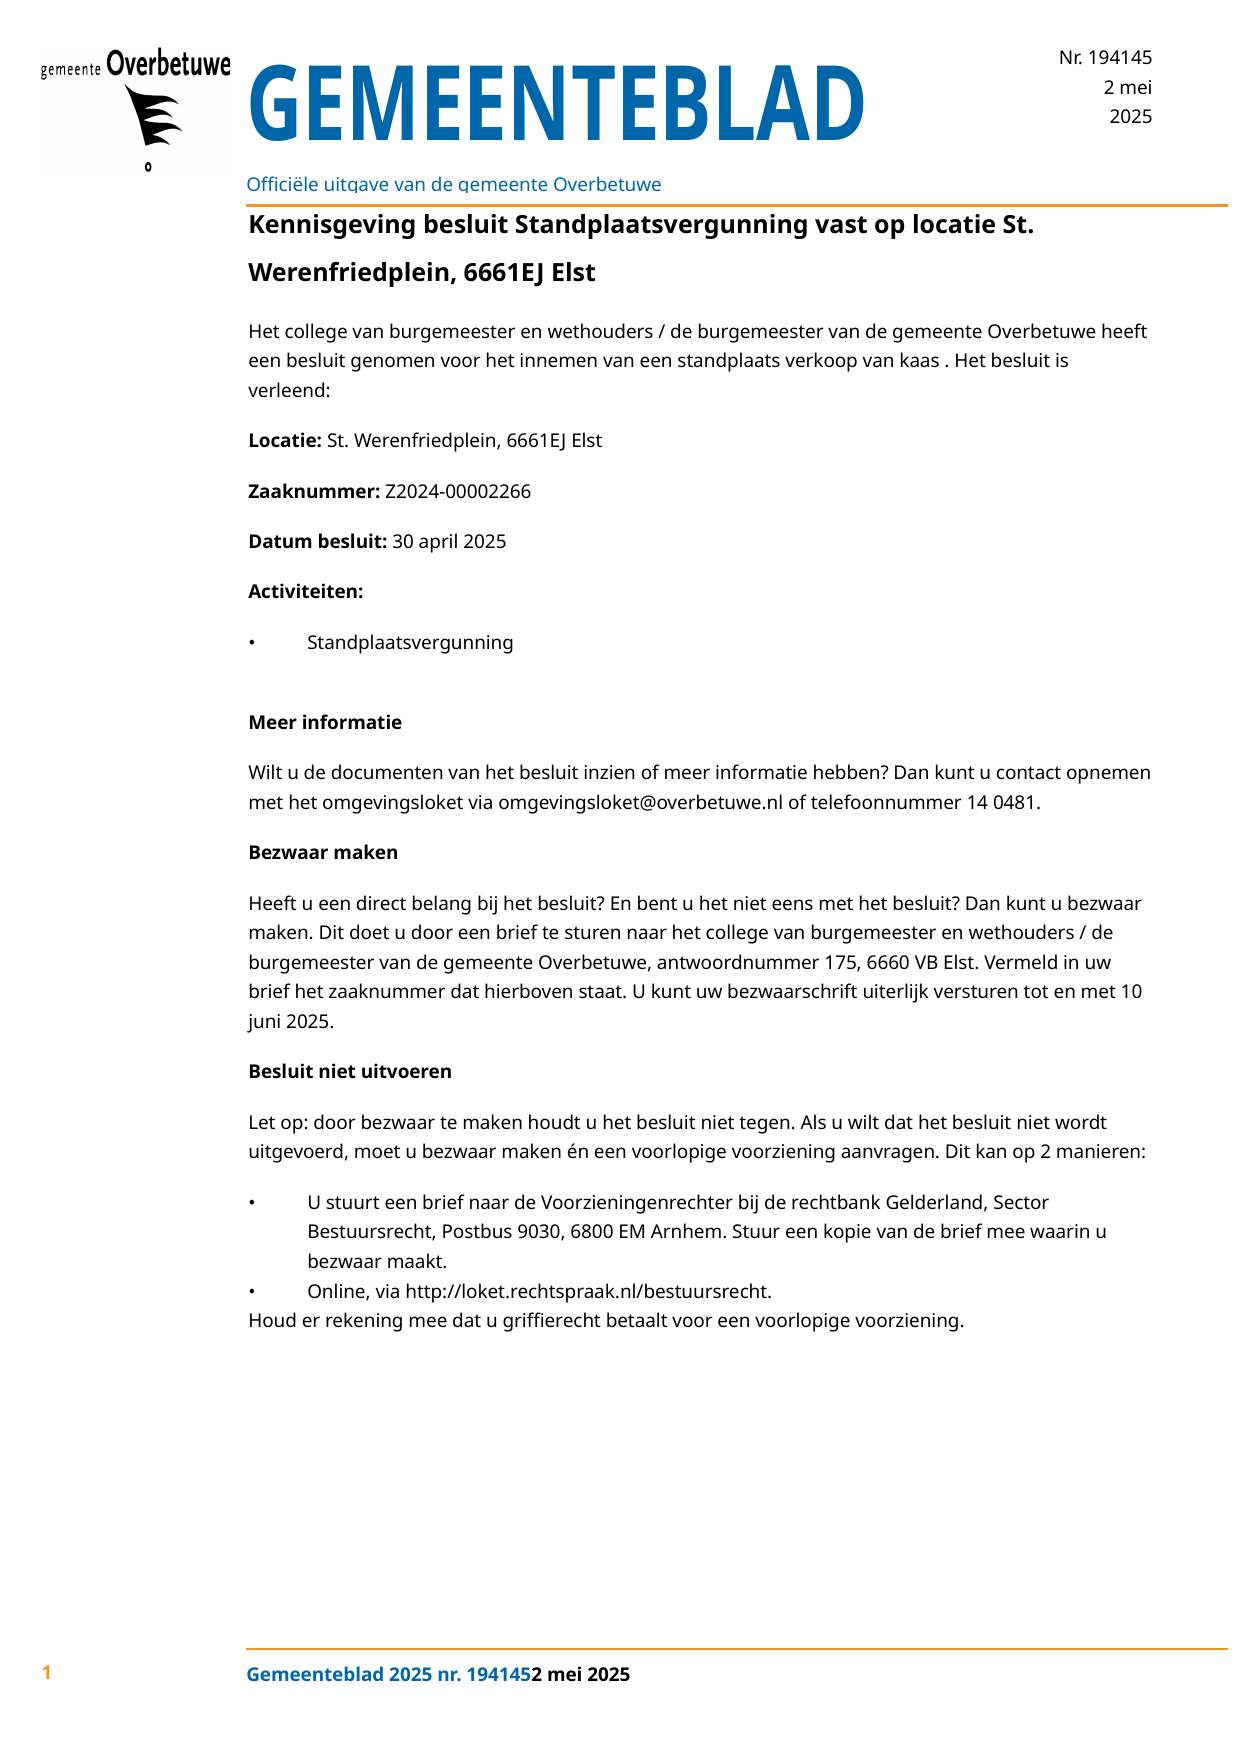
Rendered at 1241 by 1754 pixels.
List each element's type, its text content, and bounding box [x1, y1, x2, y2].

text Houd er rekening mee dat u griffierecht betaalt voor een voorlopige voorziening. [248, 1307, 1152, 1333]
text Locatie: St. Werenfriedplein, 6661EJ Elst [248, 427, 1152, 453]
text Heeft u een direct belang bij het besluit? En bent u het niet eens met het besluit? Dan kunt u bezwaar maken. Dit doet u door een brief te sturen naar het college van burgemeester en wethouders / de burgemeester van de gemeente Overbetuwe, antwoordnummer 175, 6660 VB Elst. Vermeld in uw brief het zaaknummer dat hierboven staat. U kunt uw bezwaarschrift uiterlijk versturen tot en met 10 juni 2025. [248, 890, 1152, 1034]
text Bezwaar maken [248, 839, 1152, 865]
picture [41, 47, 231, 172]
text Meer informatie [248, 709, 1152, 735]
text Activiteiten: [248, 579, 1152, 604]
list Online, via http://loket.rechtspraak.nl/bestuursrecht. [248, 1278, 1152, 1304]
text Kennisgeving besluit Standplaatsvergunning vast op locatie St. Werenfriedplein, 6661EJ Elst [248, 207, 1152, 288]
text Besluit niet uitvoeren [248, 1059, 1152, 1084]
text Het college van burgemeester en wethouders / de burgemeester van de gemeente Overbetuwe heeft een besluit genomen voor het innemen van een standplaats verkoop van kaas . Het besluit is verleend: [248, 318, 1152, 403]
list Standplaatsvergunning [248, 629, 1152, 655]
text Datum besluit: 30 april 2025 [248, 528, 1152, 554]
list U stuurt een brief naar de Voorzieningenrechter bij de rechtbank Gelderland, Sector Bestuursrecht, Postbus 9030, 6800 EM Arnhem. Stuur een kopie van de brief mee waarin u bezwaar maakt. [248, 1189, 1152, 1274]
text Wilt u de documenten van het besluit inzien of meer informatie hebben? Dan kunt u contact opnemen met het omgevingsloket via omgevingsloket@overbetuwe.nl of telefoonnummer 14 0481. [248, 759, 1152, 815]
text Zaaknummer: Z2024-00002266 [248, 478, 1152, 504]
text Let op: door bezwaar te maken houdt u het besluit niet tegen. Als u wilt dat het besluit niet wordt uitgevoerd, moet u bezwaar maken én een voorlopige voorziening aanvragen. Dit kan op 2 manieren: [248, 1109, 1152, 1164]
